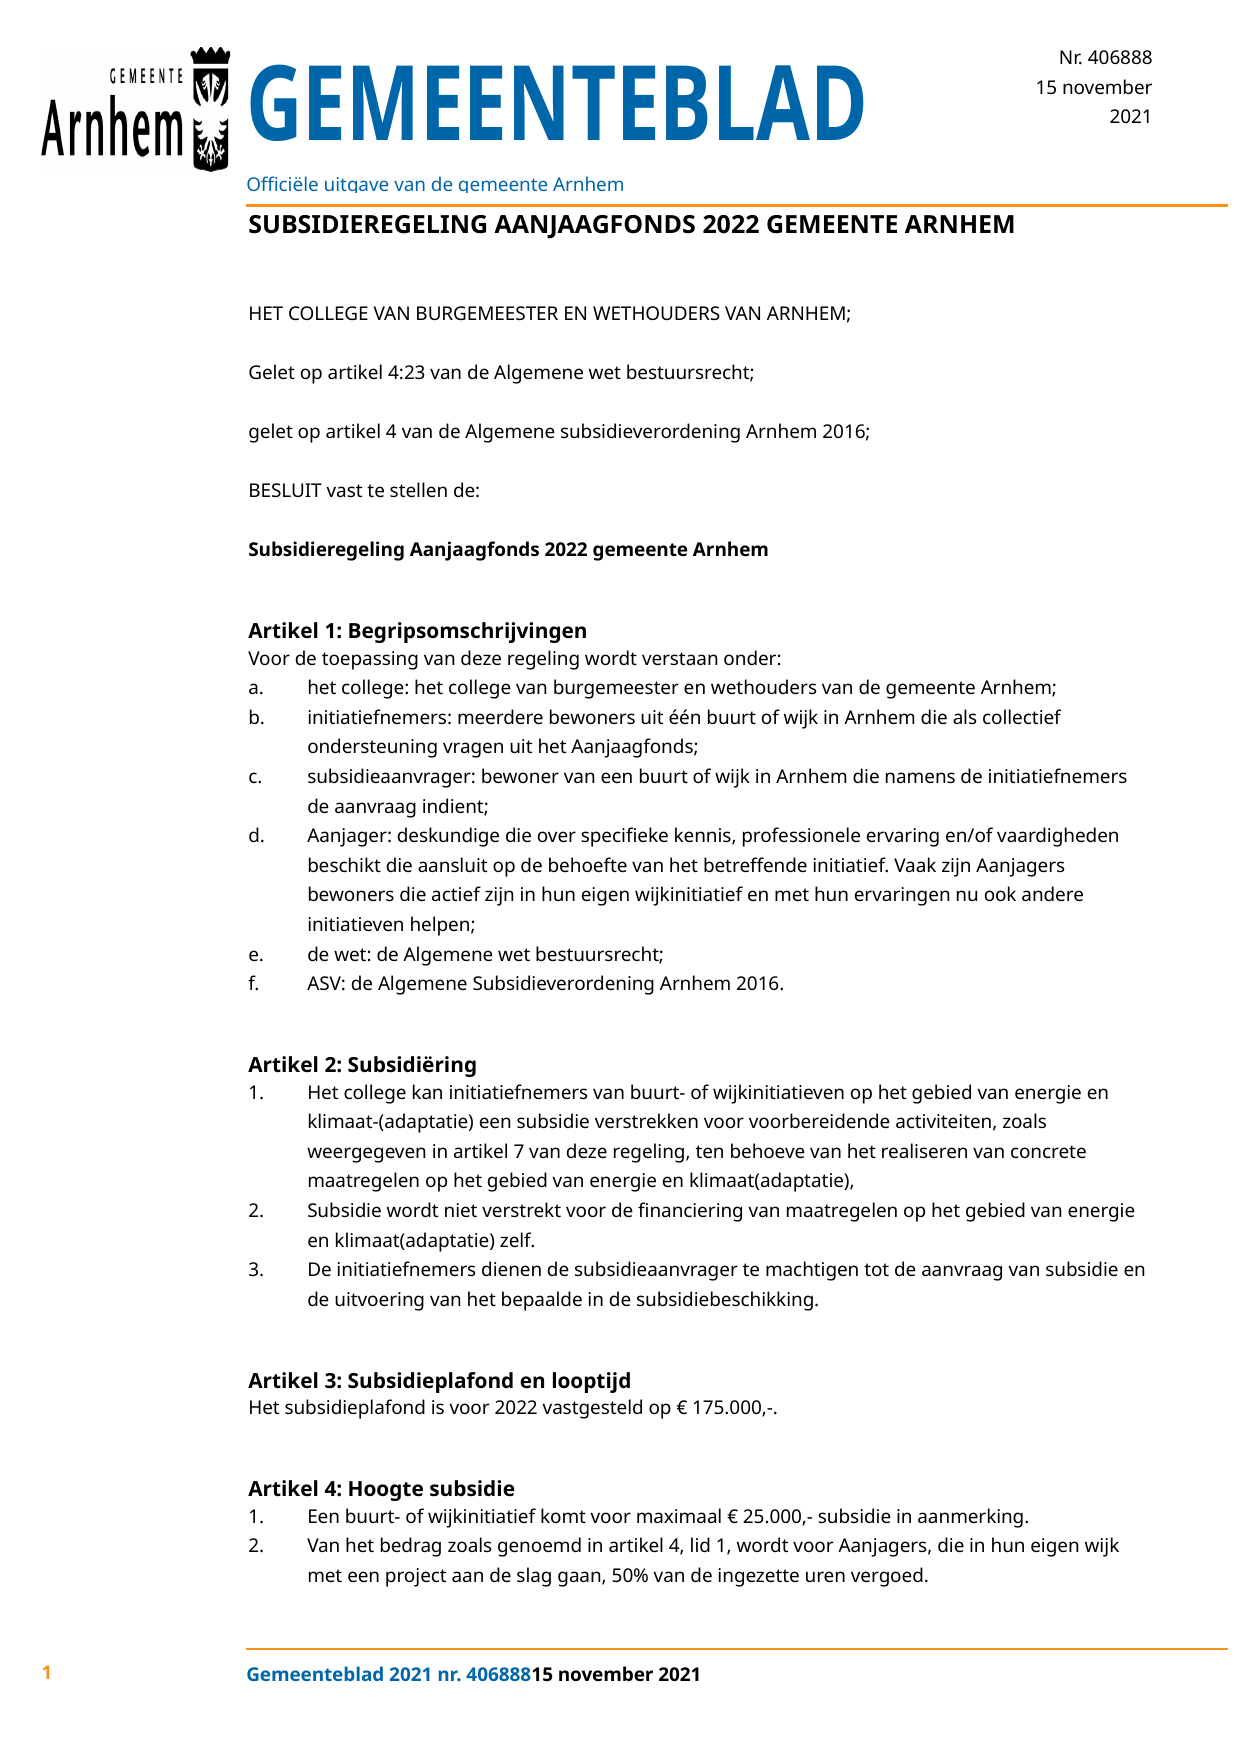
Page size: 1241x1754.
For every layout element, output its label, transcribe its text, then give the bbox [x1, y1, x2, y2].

text SUBSIDIEREGELING AANJAAGFONDS 2022 GEMEENTE ARNHEM [248, 207, 1152, 241]
list ASV: de Algemene Subsidieverordening Arnhem 2016. [248, 970, 1152, 996]
list initiatiefnemers: meerdere bewoners uit één buurt of wijk in Arnhem die als collectief ondersteuning vragen uit het Aanjaagfonds; [248, 704, 1152, 759]
text Artikel 1: Begripsomschrijvingen [248, 617, 1152, 645]
list de wet: de Algemene wet bestuursrecht; [248, 941, 1152, 967]
text Artikel 4: Hoogte subsidie [248, 1474, 1152, 1503]
list Aanjager: deskundige die over specifieke kennis, professionele ervaring en/of vaardigheden beschikt die aansluit op de behoefte van het betreffende initiatief. Vaak zijn Aanjagers bewoners die actief zijn in hun eigen wijkinitiatief en met hun ervaringen nu ook andere initiatieven helpen; [248, 822, 1152, 937]
text gelet op artikel 4 van de Algemene subsidieverordening Arnhem 2016; [248, 418, 1152, 444]
text HET COLLEGE VAN BURGEMEESTER EN WETHOUDERS VAN ARNHEM; [248, 300, 1152, 326]
picture [41, 47, 231, 172]
list Subsidie wordt niet verstrekt voor de financiering van maatregelen op het gebied van energie en klimaat(adaptatie) zelf. [248, 1197, 1152, 1252]
text Subsidieregeling Aanjaagfonds 2022 gemeente Arnhem [248, 537, 1152, 562]
text Voor de toepassing van deze regeling wordt verstaan onder: [248, 645, 1152, 671]
list het college: het college van burgemeester en wethouders van de gemeente Arnhem; [248, 674, 1152, 700]
list Van het bedrag zoals genoemd in artikel 4, lid 1, wordt voor Aanjagers, die in hun eigen wijk met een project aan de slag gaan, 50% van de ingezette uren vergoed. [248, 1532, 1152, 1588]
text Artikel 3: Subsidieplafond en looptijd [248, 1366, 1152, 1394]
list Het college kan initiatiefnemers van buurt- of wijkinitiatieven op het gebied van energie en klimaat-(adaptatie) een subsidie verstrekken voor voorbereidende activiteiten, zoals weergegeven in artikel 7 van deze regeling, ten behoeve van het realiseren van concrete maatregelen op het gebied van energie en klimaat(adaptatie), [248, 1079, 1152, 1193]
text Artikel 2: Subsidiëring [248, 1050, 1152, 1079]
list De initiatiefnemers dienen de subsidieaanvrager te machtigen tot de aanvraag van subsidie en de uitvoering van het bepaalde in de subsidiebeschikking. [248, 1256, 1152, 1312]
text BESLUIT vast te stellen de: [248, 477, 1152, 503]
text Gelet op artikel 4:23 van de Algemene wet bestuursrecht; [248, 359, 1152, 385]
list subsidieaanvrager: bewoner van een buurt of wijk in Arnhem die namens de initiatiefnemers de aanvraag indient; [248, 763, 1152, 819]
text Het subsidieplafond is voor 2022 vastgesteld op € 175.000,-. [248, 1394, 1152, 1420]
list Een buurt- of wijkinitiatief komt voor maximaal € 25.000,- subsidie in aanmerking. [248, 1503, 1152, 1528]
